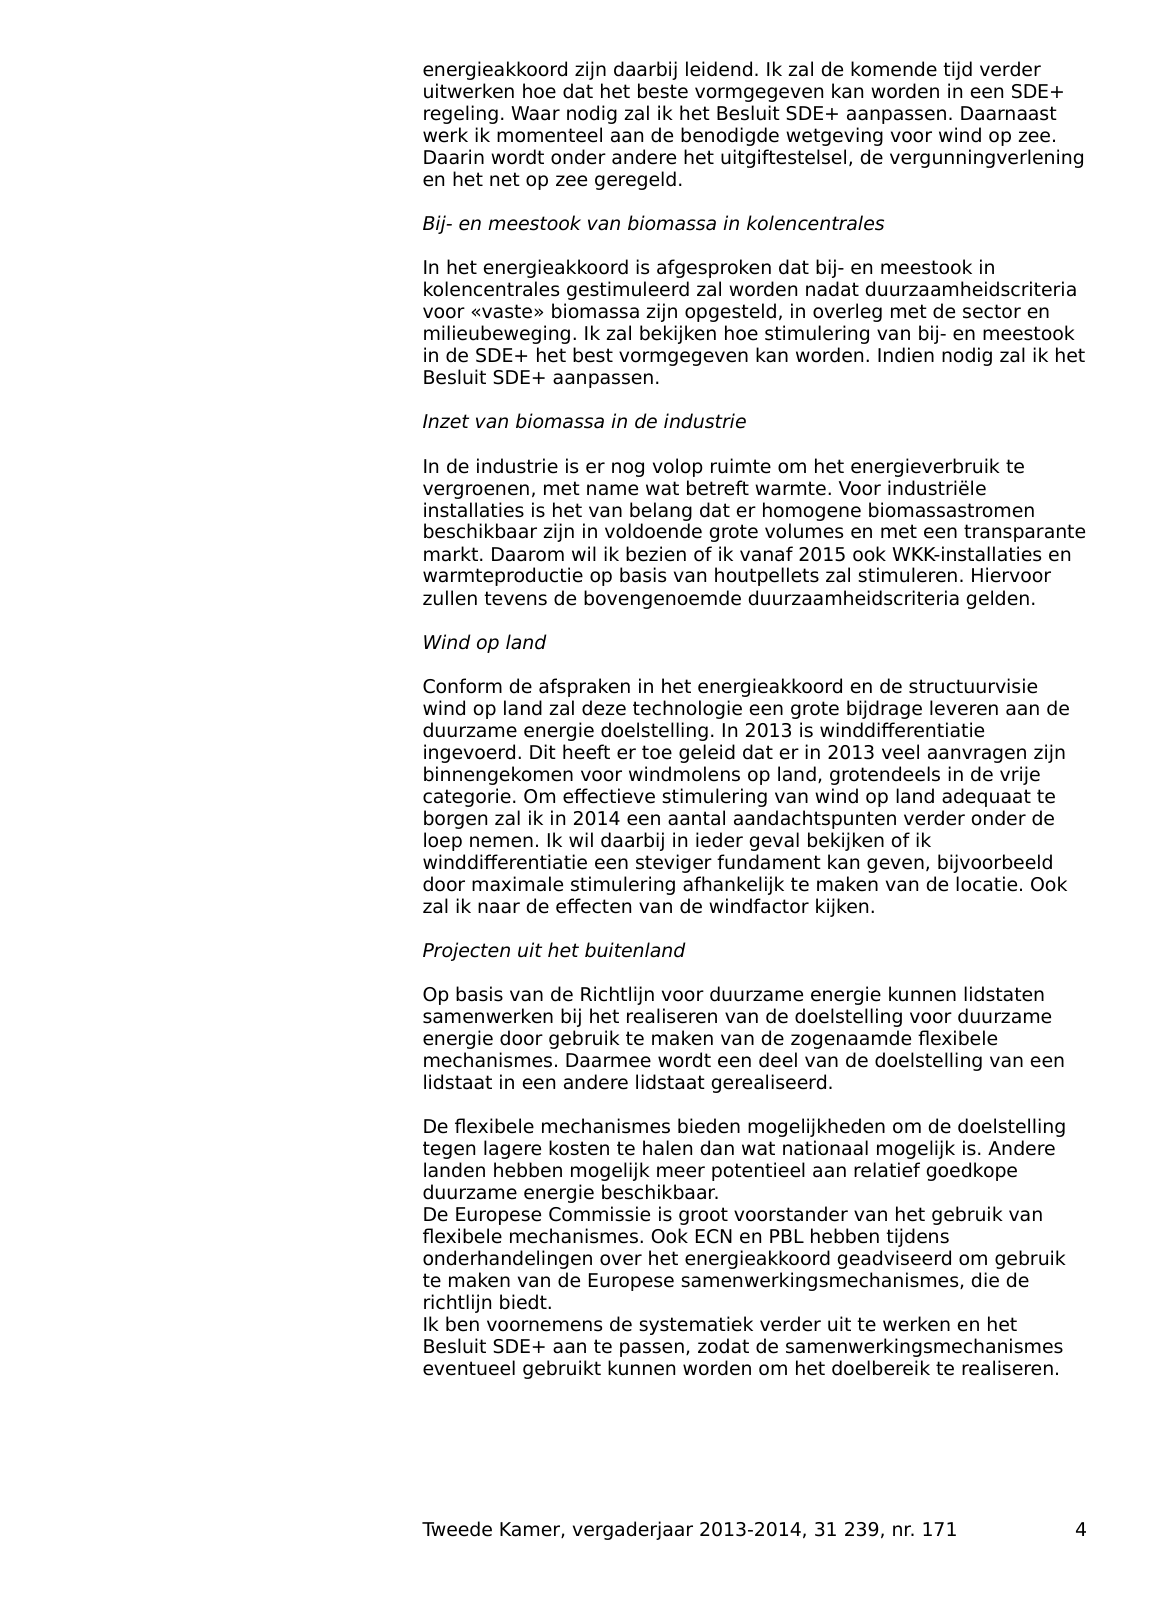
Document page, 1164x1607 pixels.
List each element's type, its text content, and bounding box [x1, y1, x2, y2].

text Conform de afspraken in het energieakkoord en de structuurvisie wind op land zal deze technologie een grote bijdrage leveren aan de duurzame energie doelstelling. In 2013 is winddifferentiatie ingevoerd. Dit heeft er toe geleid dat er in 2013 veel aanvragen zijn binnengekomen voor windmolens op land, grotendeels in de vrije categorie. Om effectieve stimulering van wind op land adequaat te borgen zal ik in 2014 een aantal aandachtspunten verder onder de loep nemen. Ik wil daarbij in ieder geval bekijken of ik winddifferentiatie een steviger fundament kan geven, bijvoorbeeld door maximale stimulering afhankelijk te maken van de locatie. Ook zal ik naar de effecten van de windfactor kijken. [422, 676, 1087, 917]
subtitle Inzet van biomassa in de industrie [422, 411, 1087, 433]
subtitle Projecten uit het buitenland [422, 940, 1087, 962]
text Ik ben voornemens de systematiek verder uit te werken en het Besluit SDE+ aan te passen, zodat de samenwerkingsmechanismes eventueel gebruikt kunnen worden om het doelbereik te realiseren. [422, 1314, 1087, 1380]
subtitle Bij- en meestook van biomassa in kolencentrales [422, 213, 1087, 235]
text In de industrie is er nog volop ruimte om het energieverbruik te vergroenen, met name wat betreft warmte. Voor industriële installaties is het van belang dat er homogene biomassastromen beschikbaar zijn in voldoende grote volumes en met een transparante markt. Daarom wil ik bezien of ik vanaf 2015 ook WKK-installaties en warmteproductie op basis van houtpellets zal stimuleren. Hiervoor zullen tevens de bovengenoemde duurzaamheidscriteria gelden. [422, 456, 1087, 609]
text In het energieakkoord is afgesproken dat bij- en meestook in kolencentrales gestimuleerd zal worden nadat duurzaamheidscriteria voor «vaste» biomassa zijn opgesteld, in overleg met de sector en milieubeweging. Ik zal bekijken hoe stimulering van bij- en meestook in de SDE+ het best vormgegeven kan worden. Indien nodig zal ik het Besluit SDE+ aanpassen. [422, 257, 1087, 389]
text energieakkoord zijn daarbij leidend. Ik zal de komende tijd verder uitwerken hoe dat het beste vormgegeven kan worden in een SDE+ regeling. Waar nodig zal ik het Besluit SDE+ aanpassen. Daarnaast werk ik momenteel aan de benodigde wetgeving voor wind op zee. Daarin wordt onder andere het uitgiftestelsel, de vergunningverlening en het net op zee geregeld. [422, 59, 1087, 191]
subtitle Wind op land [422, 632, 1087, 653]
text De flexibele mechanismes bieden mogelijkheden om de doelstelling tegen lagere kosten te halen dan wat nationaal mogelijk is. Andere landen hebben mogelijk meer potentieel aan relatief goedkope duurzame energie beschikbaar. [422, 1116, 1087, 1204]
text De Europese Commissie is groot voorstander van het gebruik van flexibele mechanismes. Ook ECN en PBL hebben tijdens onderhandelingen over het energieakkoord geadviseerd om gebruik te maken van de Europese samenwerkingsmechanismes, die de richtlijn biedt. [422, 1204, 1087, 1314]
text Op basis van de Richtlijn voor duurzame energie kunnen lidstaten samenwerken bij het realiseren van de doelstelling voor duurzame energie door gebruik te maken van de zogenaamde flexibele mechanismes. Daarmee wordt een deel van de doelstelling van een lidstaat in een andere lidstaat gerealiseerd. [422, 984, 1087, 1094]
